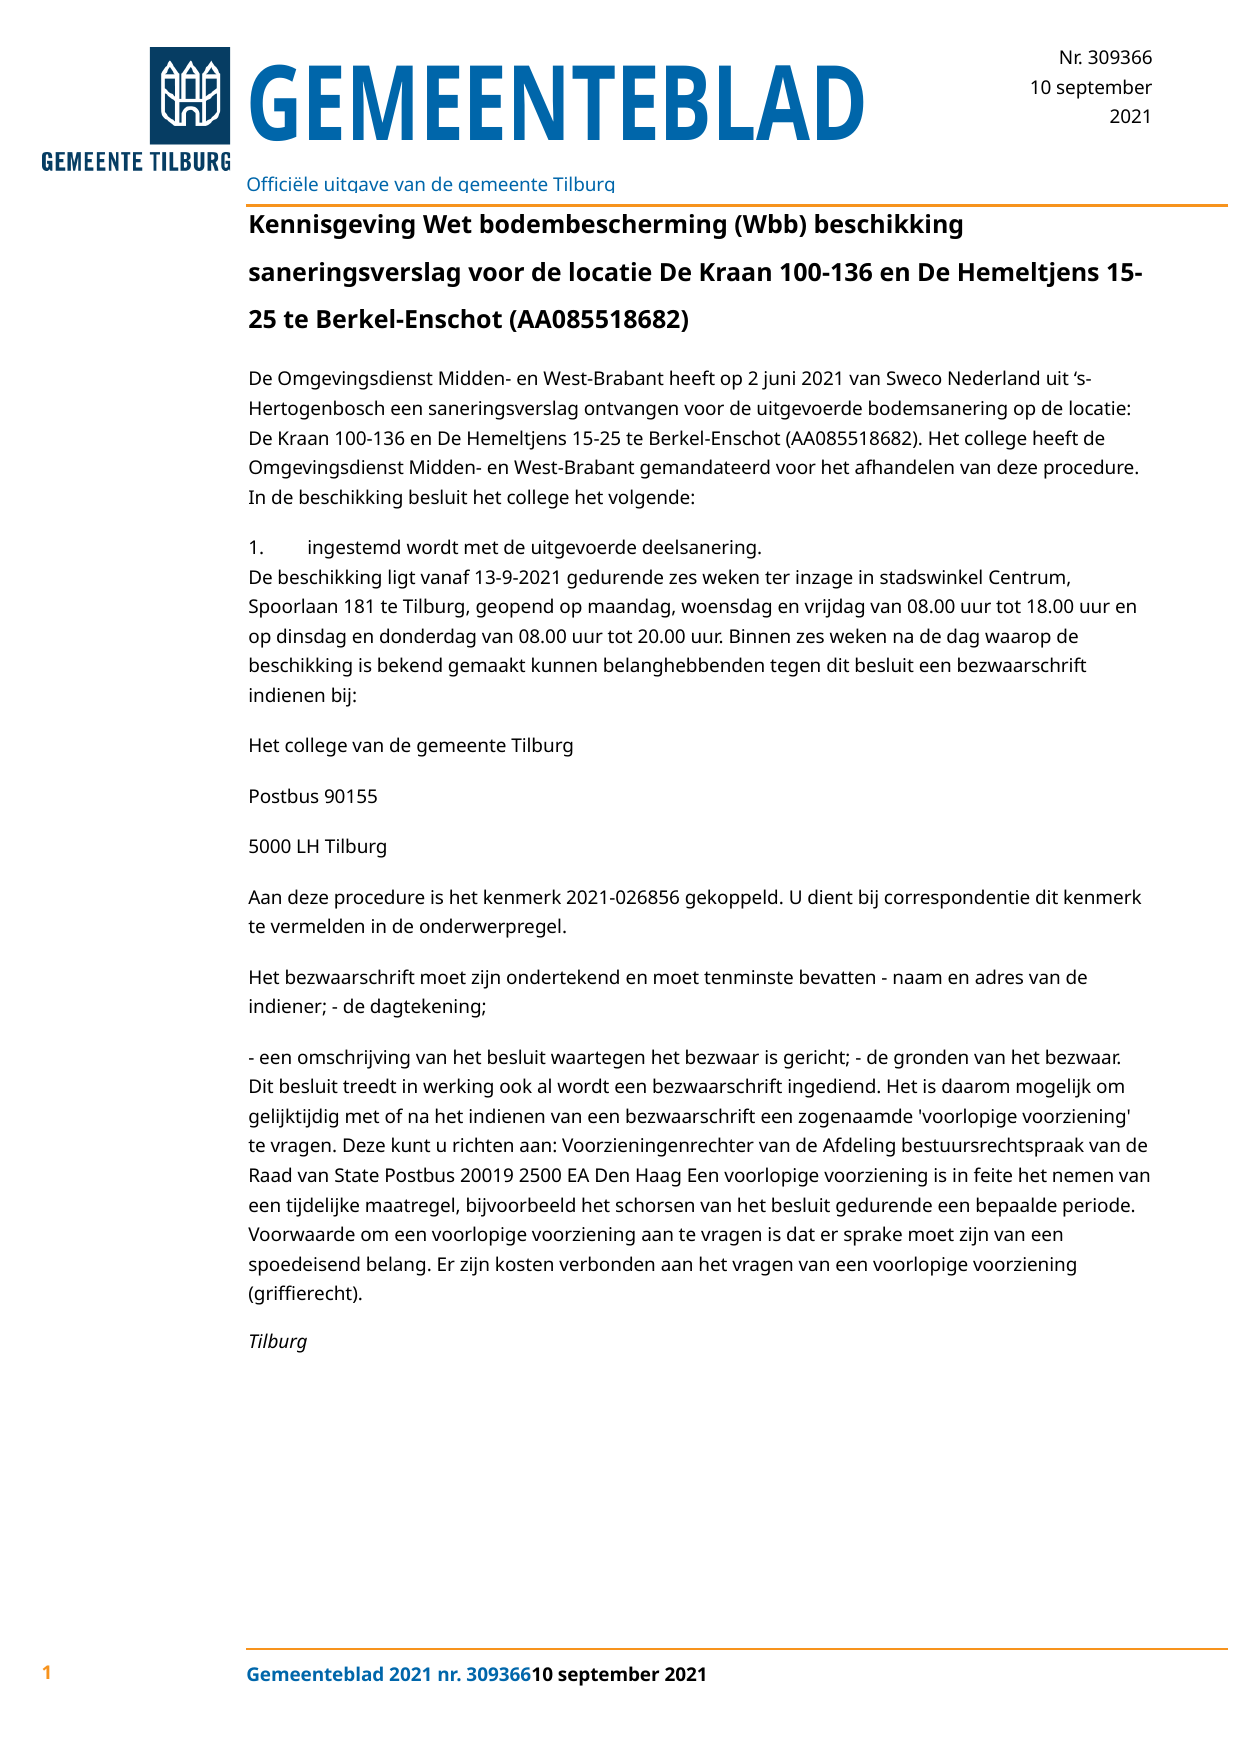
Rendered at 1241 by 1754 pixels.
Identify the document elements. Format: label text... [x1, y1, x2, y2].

text Kennisgeving Wet bodembescherming (Wbb) beschikking saneringsverslag voor de locatie De Kraan 100-136 en De Hemeltjens 15-25 te Berkel-Enschot (AA085518682) [248, 207, 1152, 336]
list ingestemd wordt met de uitgevoerde deelsanering. [248, 534, 1152, 560]
text De beschikking ligt vanaf 13-9-2021 gedurende zes weken ter inzage in stadswinkel Centrum, Spoorlaan 181 te Tilburg, geopend op maandag, woensdag en vrijdag van 08.00 uur tot 18.00 uur en op dinsdag en donderdag van 08.00 uur tot 20.00 uur. Binnen zes weken na de dag waarop de beschikking is bekend gemaakt kunnen belanghebbenden tegen dit besluit een bezwaarschrift indienen bij: [248, 564, 1152, 708]
text Postbus 90155 [248, 783, 1152, 809]
picture [41, 47, 231, 172]
text Aan deze procedure is het kenmerk 2021-026856 gekoppeld. U dient bij correspondentie dit kenmerk te vermelden in de onderwerpregel. [248, 884, 1152, 939]
text Het bezwaarschrift moet zijn ondertekend en moet tenminste bevatten - naam en adres van de indiener; - de dagtekening; [248, 964, 1152, 1019]
text - een omschrijving van het besluit waartegen het bezwaar is gericht; - de gronden van het bezwaar. Dit besluit treedt in werking ook al wordt een bezwaarschrift ingediend. Het is daarom mogelijk om gelijktijdig met of na het indienen van een bezwaarschrift een zogenaamde 'voorlopige voorziening' te vragen. Deze kunt u richten aan: Voorzieningenrechter van de Afdeling bestuursrechtspraak van de Raad van State Postbus 20019 2500 EA Den Haag Een voorlopige voorziening is in feite het nemen van een tijdelijke maatregel, bijvoorbeeld het schorsen van het besluit gedurende een bepaalde periode. Voorwaarde om een voorlopige voorziening aan te vragen is dat er sprake moet zijn van een spoedeisend belang. Er zijn kosten verbonden aan het vragen van een voorlopige voorziening (griffierecht). [248, 1044, 1152, 1306]
text Tilburg [248, 1328, 1152, 1354]
text Het college van de gemeente Tilburg [248, 733, 1152, 758]
text De Omgevingsdienst Midden- en West-Brabant heeft op 2 juni 2021 van Sweco Nederland uit ‘s-Hertogenbosch een saneringsverslag ontvangen voor de uitgevoerde bodemsanering op de locatie: De Kraan 100-136 en De Hemeltjens 15-25 te Berkel-Enschot (AA085518682). Het college heeft de Omgevingsdienst Midden- en West-Brabant gemandateerd voor het afhandelen van deze procedure. In de beschikking besluit het college het volgende: [248, 366, 1152, 509]
text 5000 LH Tilburg [248, 833, 1152, 859]
